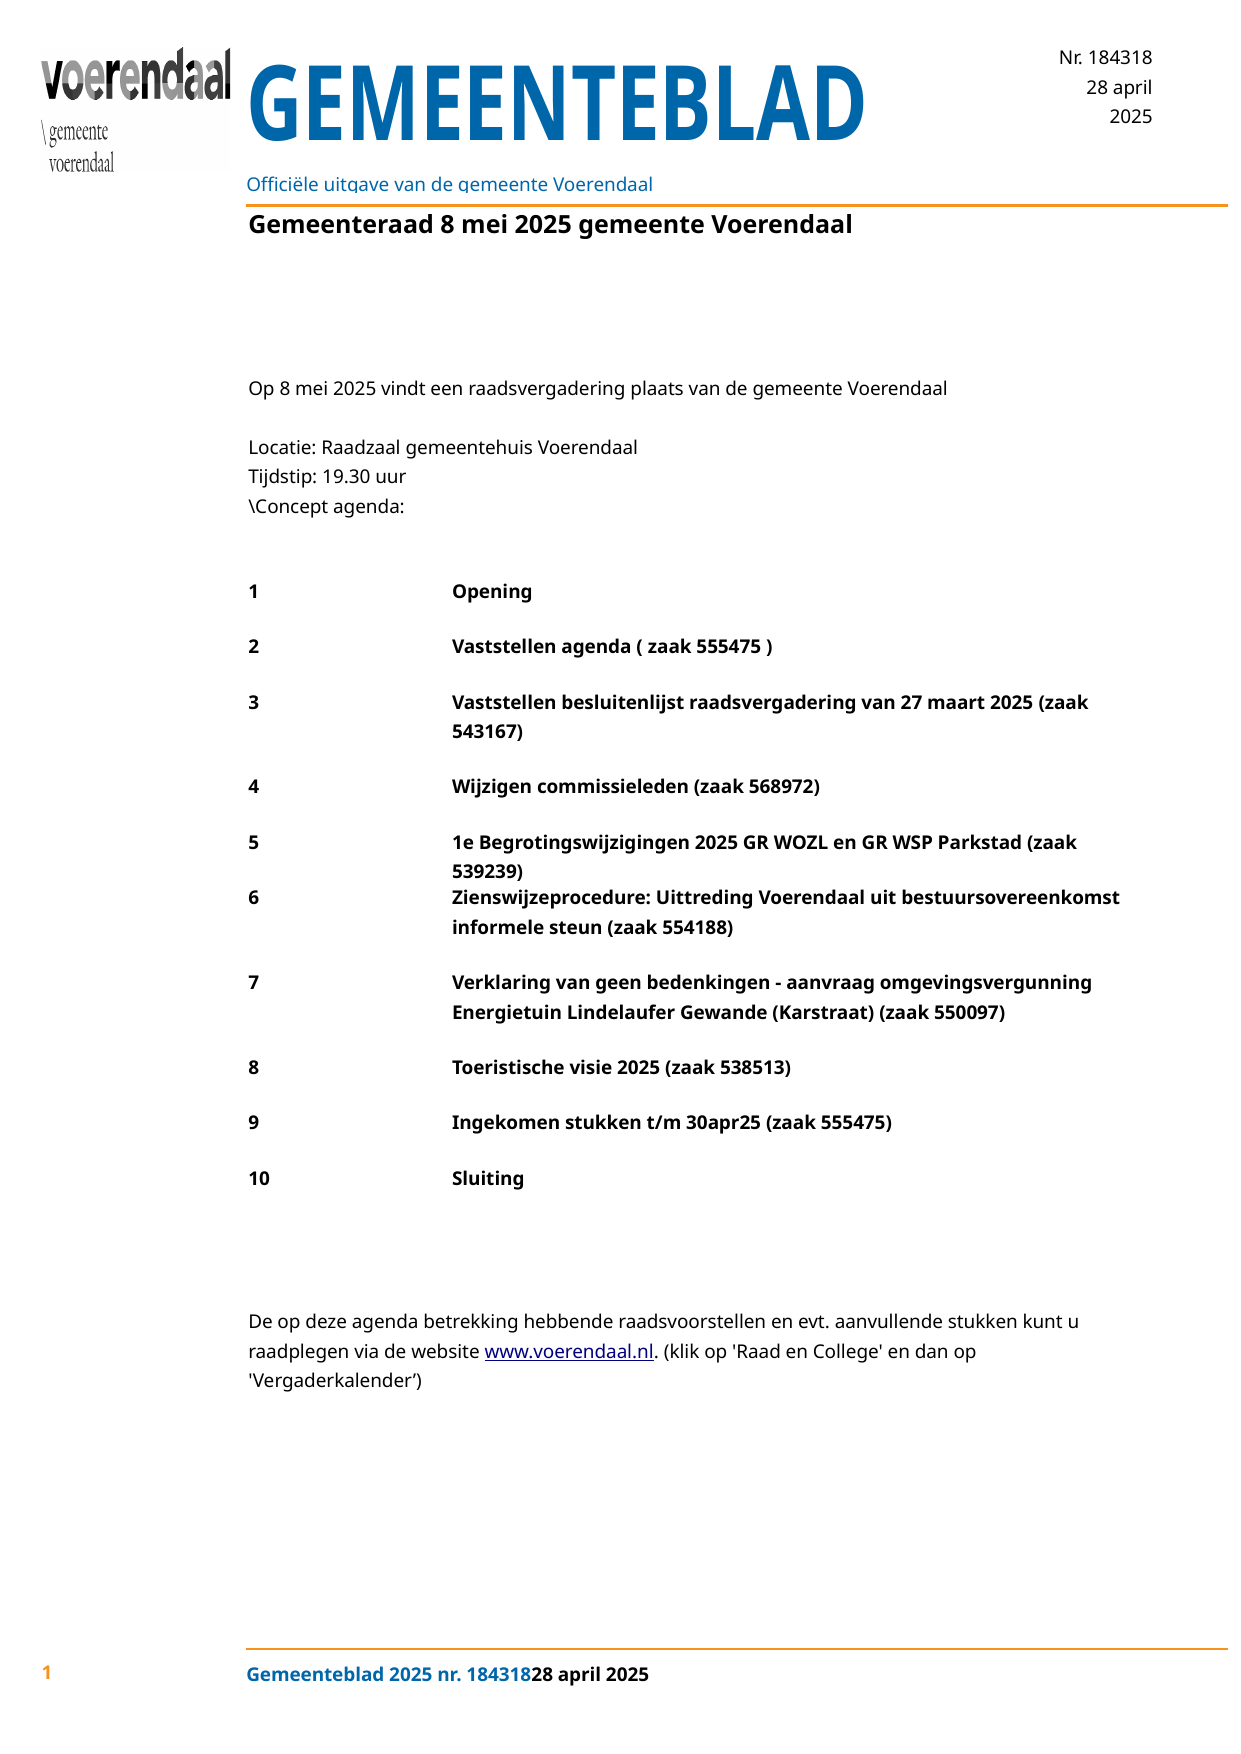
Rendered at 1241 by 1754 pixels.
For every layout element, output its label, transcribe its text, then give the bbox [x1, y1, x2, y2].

text Locatie: Raadzaal gemeentehuis Voerendaal [248, 434, 1152, 460]
table_header [452, 523, 1152, 549]
table_cell 5 [248, 829, 452, 884]
table_cell [248, 1220, 1152, 1246]
table_cell 3 [248, 689, 452, 774]
table_cell 2 [248, 634, 452, 689]
table_cell 1e Begrotingswijzigingen 2025 GR WOZL en GR WSP Parkstad (zaak 539239) [452, 829, 1152, 884]
text Gemeenteraad 8 mei 2025 gemeente Voerendaal [248, 207, 1152, 241]
table_cell Sluiting [452, 1165, 1152, 1220]
text Op 8 mei 2025 vindt een raadsvergadering plaats van de gemeente Voerendaal [248, 375, 1152, 401]
table_cell 7 [248, 969, 452, 1054]
table_cell 10 [248, 1165, 452, 1220]
table_header [248, 523, 452, 549]
text \Concept agenda: [248, 493, 1152, 519]
table_cell Vaststellen besluitenlijst raadsvergadering van 27 maart 2025 (zaak 543167) [452, 689, 1152, 774]
picture [41, 47, 231, 172]
table_cell Wijzigen commissieleden (zaak 568972) [452, 774, 1152, 829]
text De op deze agenda betrekking hebbende raadsvoorstellen en evt. aanvullende stukken kunt u raadplegen via de website www.voerendaal.nl. (klik op 'Raad en College' en dan op 'Vergaderkalender’) [248, 1308, 1152, 1393]
table_cell Ingekomen stukken t/m 30apr25 (zaak 555475) [452, 1110, 1152, 1165]
table_cell Toeristische visie 2025 (zaak 538513) [452, 1054, 1152, 1109]
table_cell 8 [248, 1054, 452, 1109]
table_cell 9 [248, 1110, 452, 1165]
table_cell 4 [248, 774, 452, 829]
table_cell 1 [248, 549, 452, 633]
table_cell 6 [248, 884, 452, 969]
table_cell Verklaring van geen bedenkingen - aanvraag omgevingsvergunning Energietuin Lindelaufer Gewande (Karstraat) (zaak 550097) [452, 969, 1152, 1054]
text Tijdstip: 19.30 uur [248, 464, 1152, 489]
table_cell Zienswijzeprocedure: Uittreding Voerendaal uit bestuursovereenkomst informele steun (zaak 554188) [452, 884, 1152, 969]
table_cell Opening [452, 549, 1152, 633]
table_cell Vaststellen agenda ( zaak 555475 ) [452, 634, 1152, 689]
